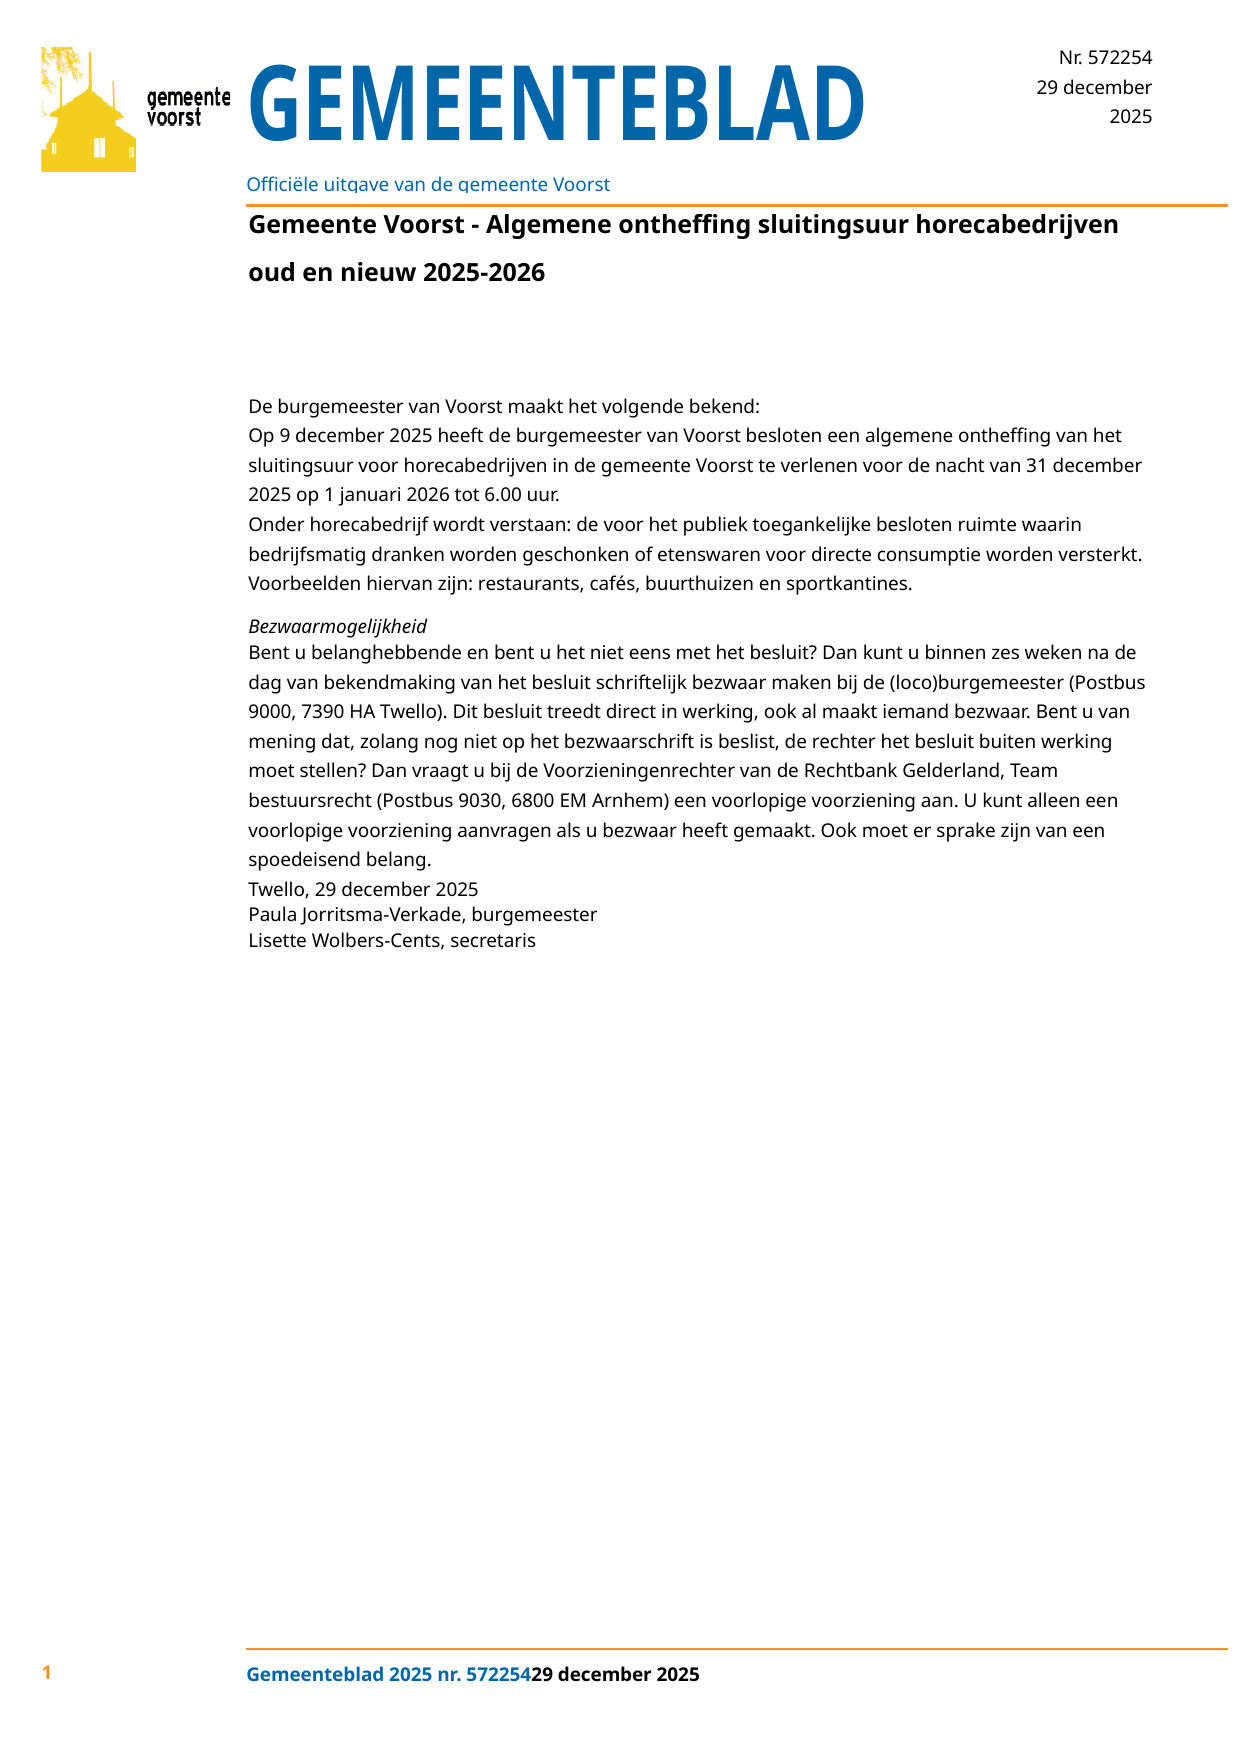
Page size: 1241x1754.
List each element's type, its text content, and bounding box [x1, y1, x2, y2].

text Paula Jorritsma-Verkade, burgemeester [248, 902, 1152, 927]
text Op 9 december 2025 heeft de burgemeester van Voorst besloten een algemene ontheffing van het sluitingsuur voor horecabedrijven in de gemeente Voorst te verlenen voor de nacht van 31 december 2025 op 1 januari 2026 tot 6.00 uur. [248, 422, 1152, 507]
text Onder horecabedrijf wordt verstaan: de voor het publiek toegankelijke besloten ruimte waarin bedrijfsmatig dranken worden geschonken of etenswaren voor directe consumptie worden versterkt. Voorbeelden hiervan zijn: restaurants, cafés, buurthuizen en sportkantines. [248, 511, 1152, 596]
text Bezwaarmogelijkheid [248, 613, 1152, 639]
text Bent u belanghebbende en bent u het niet eens met het besluit? Dan kunt u binnen zes weken na de dag van bekendmaking van het besluit schriftelijk bezwaar maken bij de (loco)burgemeester (Postbus 9000, 7390 HA Twello). Dit besluit treedt direct in werking, ook al maakt iemand bezwaar. Bent u van mening dat, zolang nog niet op het bezwaarschrift is beslist, de rechter het besluit buiten werking moet stellen? Dan vraagt u bij de Voorzieningenrechter van de Rechtbank Gelderland, Team bestuursrecht (Postbus 9030, 6800 EM Arnhem) een voorlopige voorziening aan. U kunt alleen een voorlopige voorziening aanvragen als u bezwaar heeft gemaakt. Ook moet er sprake zijn van een spoedeisend belang. [248, 639, 1152, 872]
picture [41, 47, 231, 172]
text Lisette Wolbers-Cents, secretaris [248, 927, 1152, 953]
text De burgemeester van Voorst maakt het volgende bekend: [248, 393, 1152, 419]
text Gemeente Voorst - Algemene ontheffing sluitingsuur horecabedrijven oud en nieuw 2025-2026 [248, 207, 1152, 288]
text Twello, 29 december 2025 [248, 876, 1152, 902]
